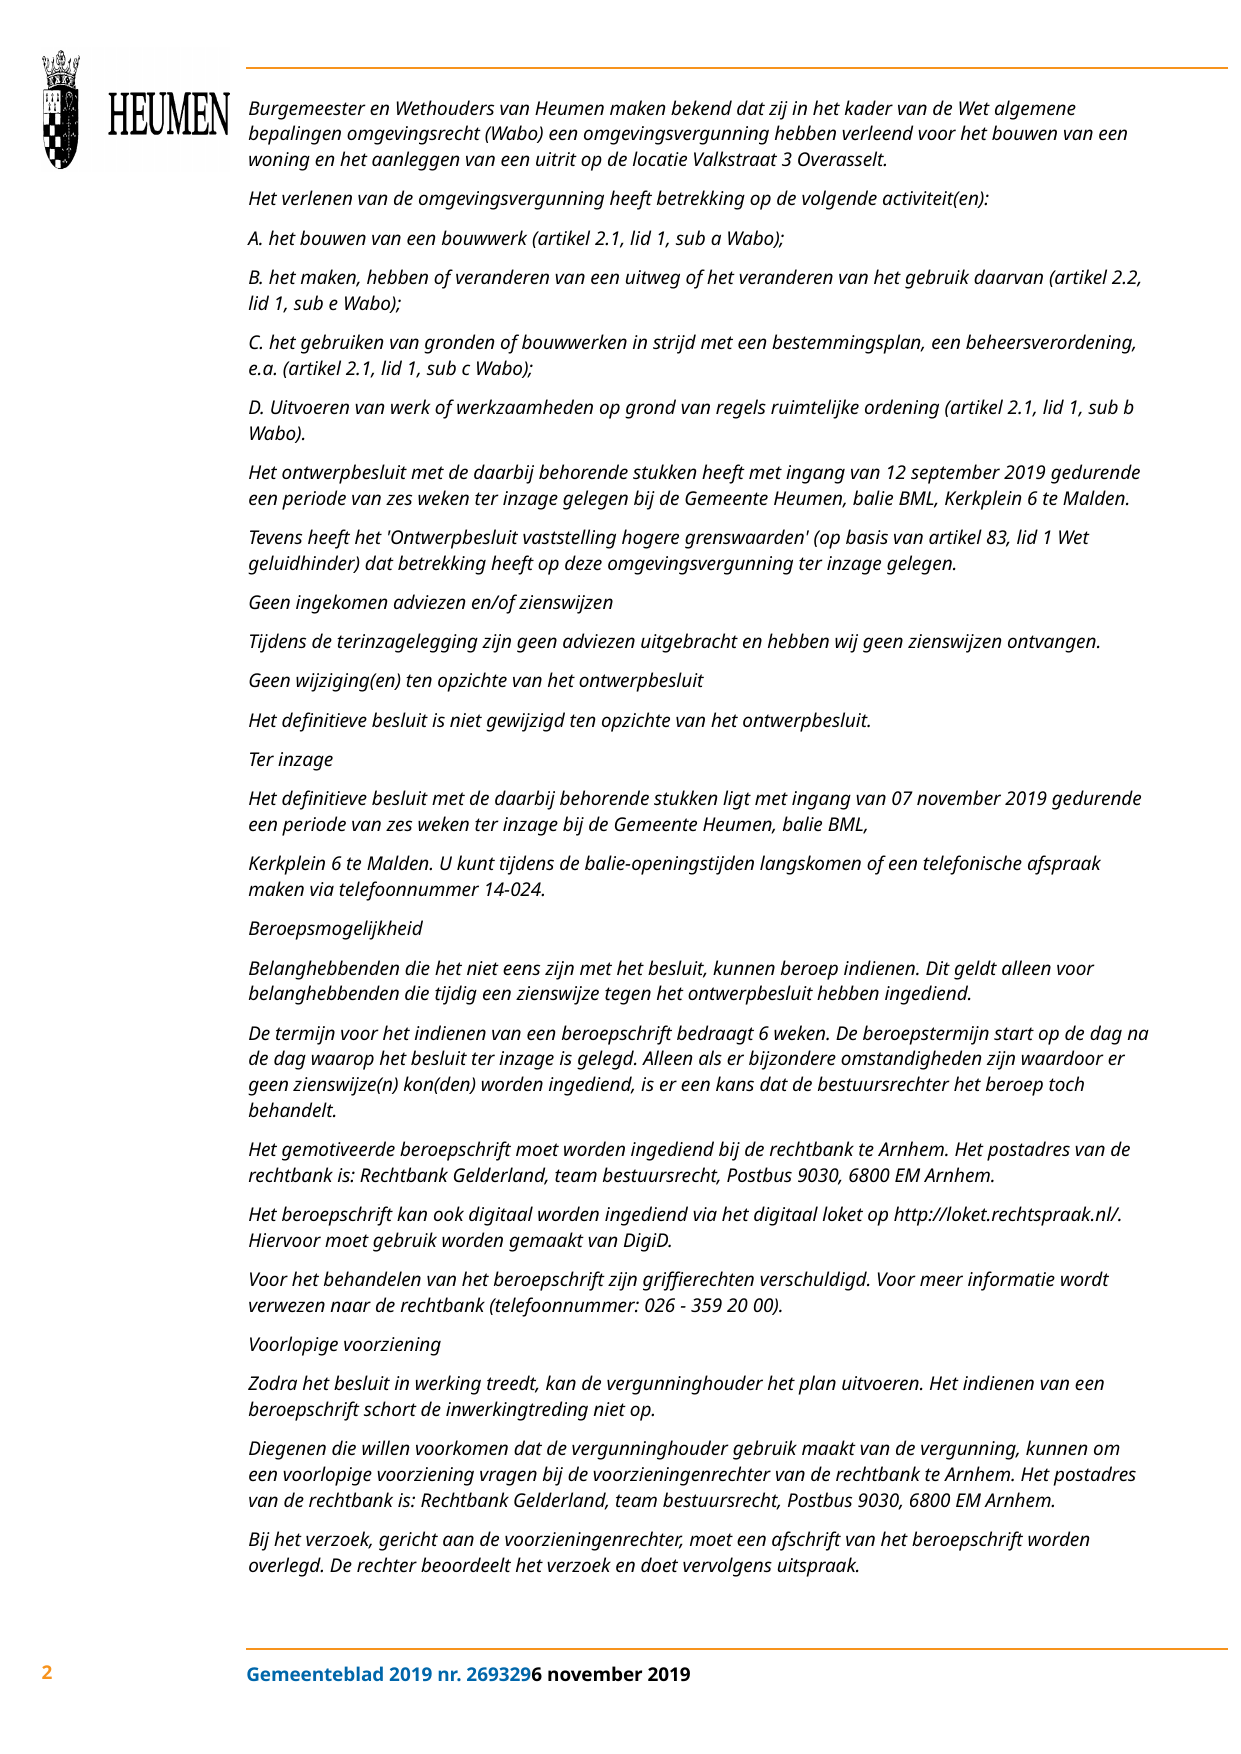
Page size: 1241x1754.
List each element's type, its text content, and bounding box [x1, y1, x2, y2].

text Beroepsmogelijkheid [248, 915, 1152, 941]
text Bij het verzoek, gericht aan de voorzieningenrechter, moet een afschrift van het beroepschrift worden overlegd. De rechter beoordeelt het verzoek en doet vervolgens uitspraak. [248, 1526, 1152, 1578]
text C. het gebruiken van gronden of bouwwerken in strijd met een bestemmingsplan, een beheersverordening, e.a. (artikel 2.1, lid 1, sub c Wabo); [248, 329, 1152, 381]
text Kerkplein 6 te Malden. U kunt tijdens de balie-openingstijden langskomen of een telefonische afspraak maken via telefoonnummer 14-024. [248, 850, 1152, 902]
text Tijdens de terinzagelegging zijn geen adviezen uitgebracht en hebben wij geen zienswijzen ontvangen. [248, 628, 1152, 654]
text A. het bouwen van een bouwwerk (artikel 2.1, lid 1, sub a Wabo); [248, 225, 1152, 251]
text Geen wijziging(en) ten opzichte van het ontwerpbesluit [248, 668, 1152, 693]
text Zodra het besluit in werking treedt, kan de vergunninghouder het plan uitvoeren. Het indienen van een beroepschrift schort de inwerkingtreding niet op. [248, 1370, 1152, 1422]
text Het definitieve besluit is niet gewijzigd ten opzichte van het ontwerpbesluit. [248, 707, 1152, 733]
text Burgemeester en Wethouders van Heumen maken bekend dat zij in het kader van de Wet algemene bepalingen omgevingsrecht (Wabo) een omgevingsvergunning hebben verleend voor het bouwen van een woning en het aanleggen van een uitrit op de locatie Valkstraat 3 Overasselt. [248, 95, 1152, 172]
text B. het maken, hebben of veranderen van een uitweg of het veranderen van het gebruik daarvan (artikel 2.2, lid 1, sub e Wabo); [248, 264, 1152, 316]
text Tevens heeft het 'Ontwerpbesluit vaststelling hogere grenswaarden' (op basis van artikel 83, lid 1 Wet geluidhinder) dat betrekking heeft op deze omgevingsvergunning ter inzage gelegen. [248, 524, 1152, 576]
text Het verlenen van de omgevingsvergunning heeft betrekking op de volgende activiteit(en): [248, 186, 1152, 211]
text De termijn voor het indienen van een beroepschrift bedraagt 6 weken. De beroepstermijn start op de dag na de dag waarop het besluit ter inzage is gelegd. Alleen als er bijzondere omstandigheden zijn waardoor er geen zienswijze(n) kon(den) worden ingediend, is er een kans dat de bestuursrechter het beroep toch behandelt. [248, 1020, 1152, 1123]
text Geen ingekomen adviezen en/of zienswijzen [248, 589, 1152, 615]
text Het definitieve besluit met de daarbij behorende stukken ligt met ingang van 07 november 2019 gedurende een periode van zes weken ter inzage bij de Gemeente Heumen, balie BML, [248, 785, 1152, 837]
text D. Uitvoeren van werk of werkzaamheden op grond van regels ruimtelijke ordening (artikel 2.1, lid 1, sub b Wabo). [248, 394, 1152, 446]
text Voor het behandelen van het beroepschrift zijn griffierechten verschuldigd. Voor meer informatie wordt verwezen naar de rechtbank (telefoonnummer: 026 - 359 20 00). [248, 1266, 1152, 1318]
text Het ontwerpbesluit met de daarbij behorende stukken heeft met ingang van 12 september 2019 gedurende een periode van zes weken ter inzage gelegen bij de Gemeente Heumen, balie BML, Kerkplein 6 te Malden. [248, 459, 1152, 511]
text Ter inzage [248, 746, 1152, 772]
text Voorlopige voorziening [248, 1331, 1152, 1357]
picture [41, 47, 231, 172]
text Het beroepschrift kan ook digitaal worden ingediend via het digitaal loket op http://loket.rechtspraak.nl/. Hiervoor moet gebruik worden gemaakt van DigiD. [248, 1201, 1152, 1253]
text Diegenen die willen voorkomen dat de vergunninghouder gebruik maakt van de vergunning, kunnen om een voorlopige voorziening vragen bij de voorzieningenrechter van de rechtbank te Arnhem. Het postadres van de rechtbank is: Rechtbank Gelderland, team bestuursrecht, Postbus 9030, 6800 EM Arnhem. [248, 1435, 1152, 1513]
text Het gemotiveerde beroepschrift moet worden ingediend bij de rechtbank te Arnhem. Het postadres van de rechtbank is: Rechtbank Gelderland, team bestuursrecht, Postbus 9030, 6800 EM Arnhem. [248, 1136, 1152, 1188]
text Belanghebbenden die het niet eens zijn met het besluit, kunnen beroep indienen. Dit geldt alleen voor belanghebbenden die tijdig een zienswijze tegen het ontwerpbesluit hebben ingediend. [248, 955, 1152, 1006]
